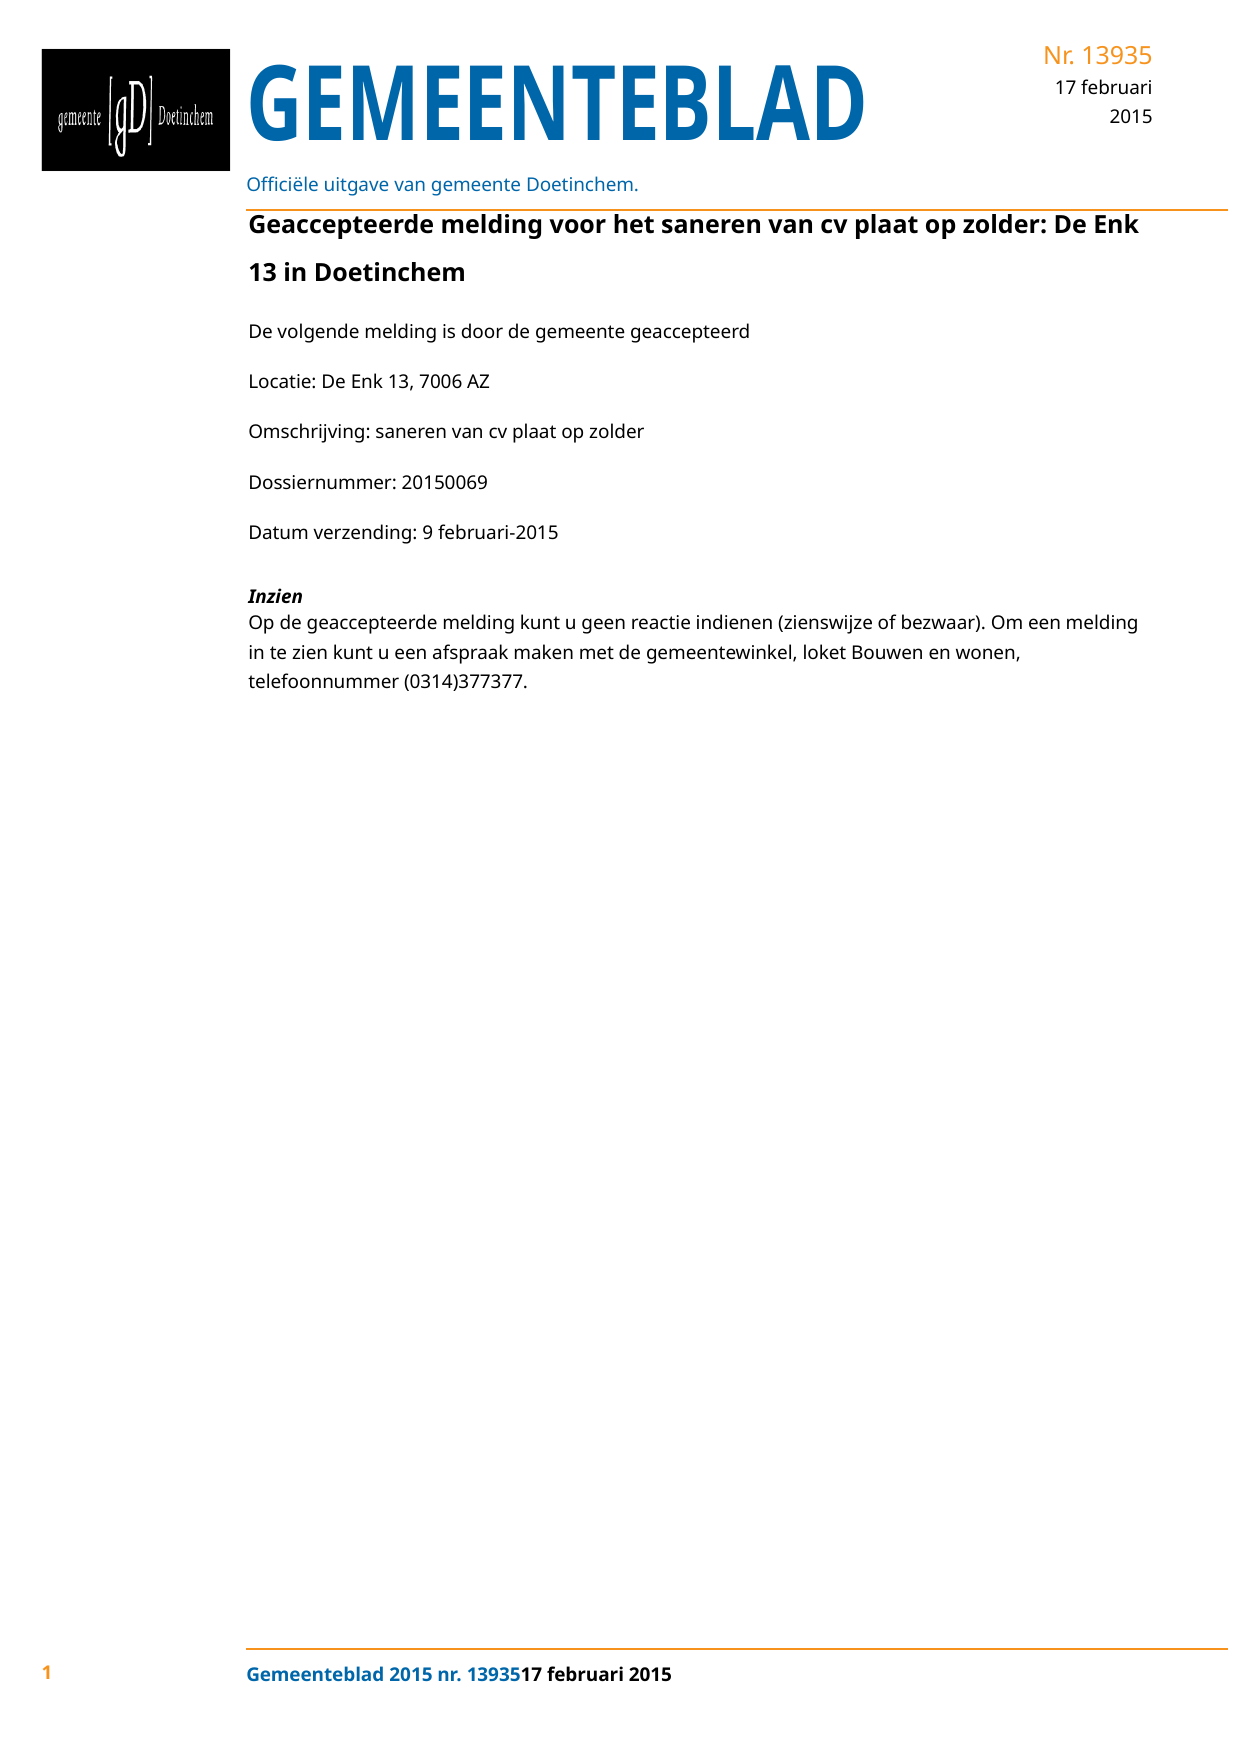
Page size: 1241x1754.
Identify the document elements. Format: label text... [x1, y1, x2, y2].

text Omschrijving: saneren van cv plaat op zolder [248, 419, 1152, 444]
text De volgende melding is door de gemeente geaccepteerd [248, 318, 1152, 344]
text Datum verzending: 9 februari-2015 [248, 519, 1152, 545]
text Locatie: De Enk 13, 7006 AZ [248, 368, 1152, 394]
text Geaccepteerde melding voor het saneren van cv plaat op zolder: De Enk 13 in Doetinchem [248, 211, 1152, 288]
text Inzien [248, 583, 1152, 609]
text Dossiernummer: 20150069 [248, 469, 1152, 495]
picture [41, 47, 231, 172]
text Op de geaccepteerde melding kunt u geen reactie indienen (zienswijze of bezwaar). Om een melding in te zien kunt u een afspraak maken met de gemeentewinkel, loket Bouwen en wonen, telefoonnummer (0314)377377. [248, 609, 1152, 694]
